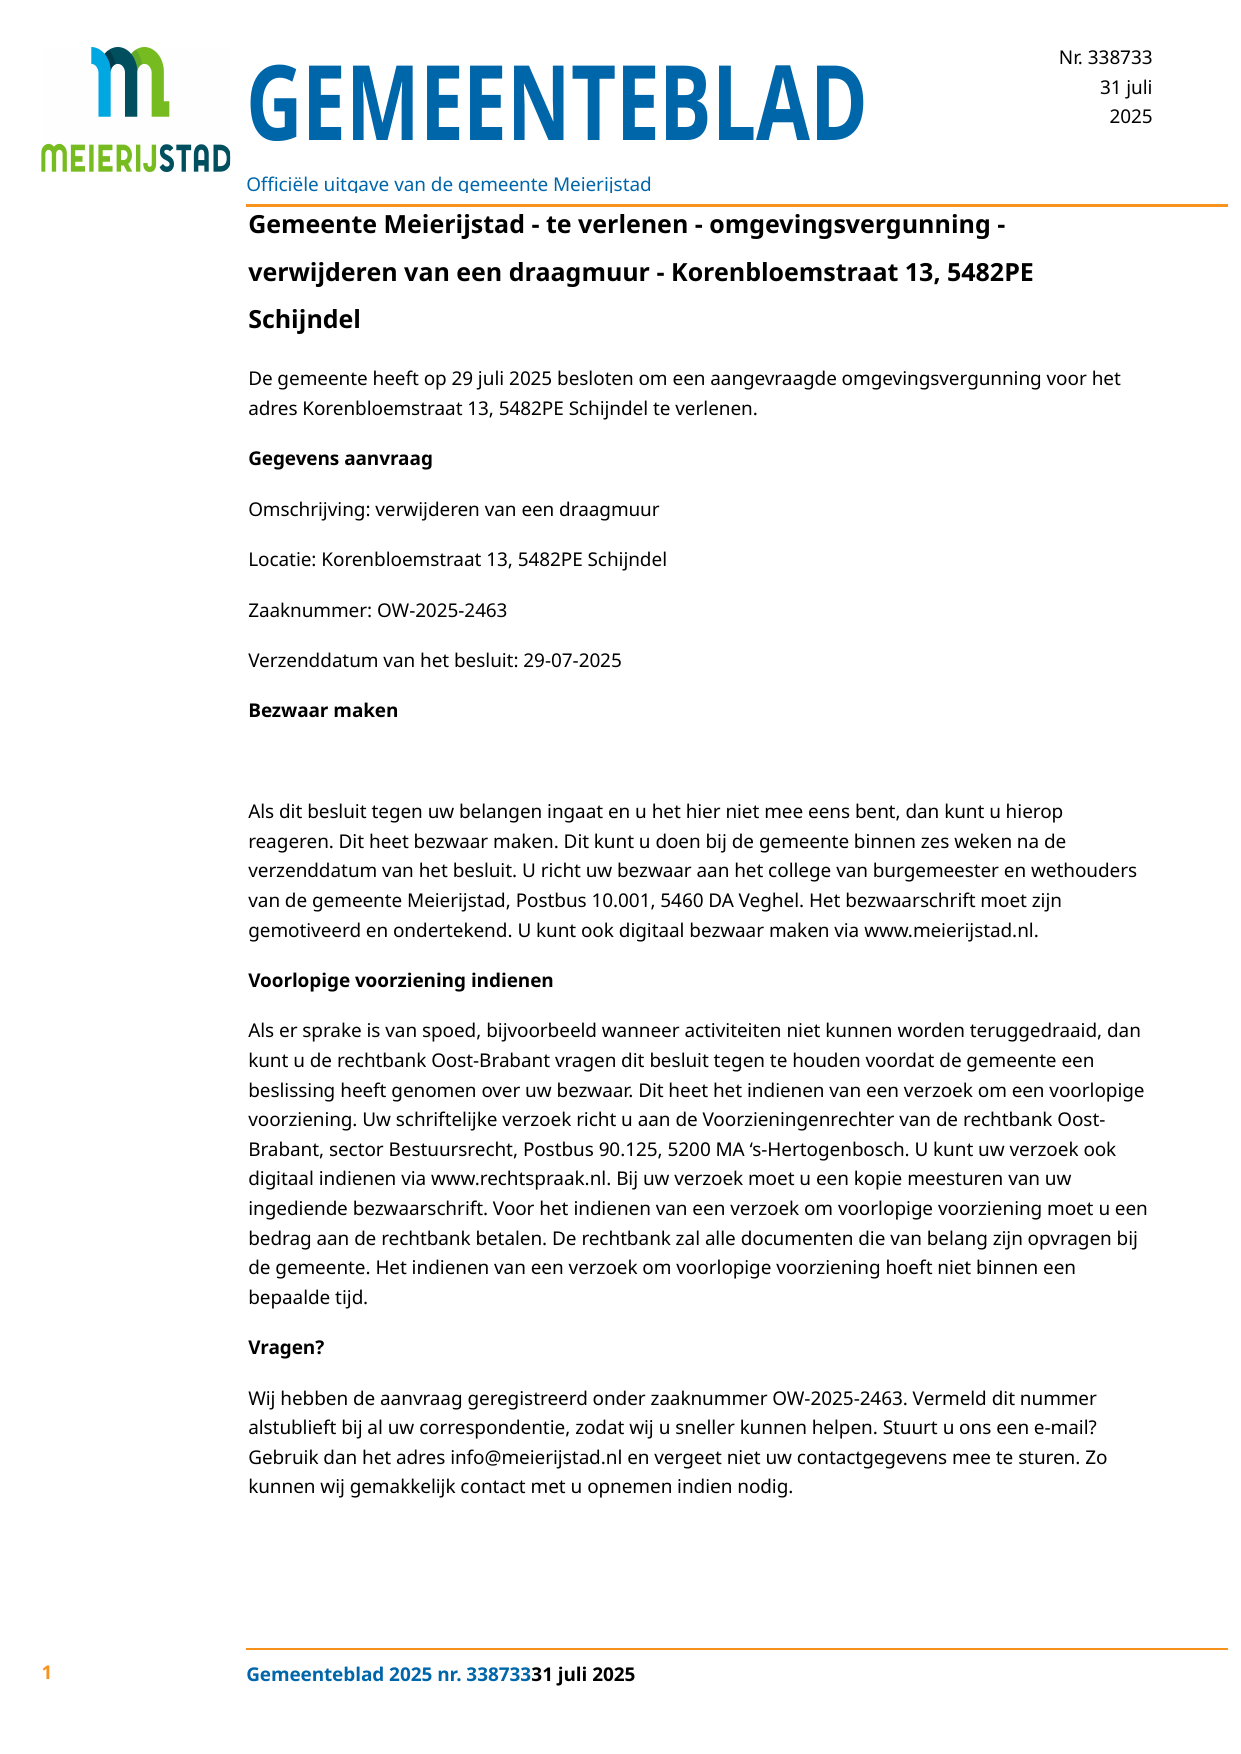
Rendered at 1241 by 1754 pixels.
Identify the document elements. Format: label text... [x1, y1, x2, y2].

text De gemeente heeft op 29 juli 2025 besloten om een aangevraagde omgevingsvergunning voor het adres Korenbloemstraat 13, 5482PE Schijndel te verlenen. [248, 366, 1152, 421]
text Verzenddatum van het besluit: 29-07-2025 [248, 647, 1152, 673]
text Locatie: Korenbloemstraat 13, 5482PE Schijndel [248, 546, 1152, 572]
text Als dit besluit tegen uw belangen ingaat en u het hier niet mee eens bent, dan kunt u hierop reageren. Dit heet bezwaar maken. Dit kunt u doen bij de gemeente binnen zes weken na de verzenddatum van het besluit. U richt uw bezwaar aan het college van burgemeester en wethouders van de gemeente Meierijstad, Postbus 10.001, 5460 DA Veghel. Het bezwaarschrift moet zijn gemotiveerd en ondertekend. U kunt ook digitaal bezwaar maken via www.meierijstad.nl. [248, 798, 1152, 942]
text Omschrijving: verwijderen van een draagmuur [248, 496, 1152, 522]
picture [41, 47, 231, 172]
text Vragen? [248, 1334, 1152, 1360]
text Gemeente Meierijstad - te verlenen - omgevingsvergunning - verwijderen van een draagmuur - Korenbloemstraat 13, 5482PE Schijndel [248, 207, 1152, 336]
text Bezwaar maken [248, 698, 1152, 723]
text Gegevens aanvraag [248, 446, 1152, 471]
text Zaaknummer: OW-2025-2463 [248, 597, 1152, 622]
text Voorlopige voorziening indienen [248, 967, 1152, 993]
text Als er sprake is van spoed, bijvoorbeeld wanneer activiteiten niet kunnen worden teruggedraaid, dan kunt u de rechtbank Oost-Brabant vragen dit besluit tegen te houden voordat de gemeente een beslissing heeft genomen over uw bezwaar. Dit heet het indienen van een verzoek om een voorlopige voorziening. Uw schriftelijke verzoek richt u aan de Voorzieningenrechter van de rechtbank Oost-Brabant, sector Bestuursrecht, Postbus 90.125, 5200 MA ‘s-Hertogenbosch. U kunt uw verzoek ook digitaal indienen via www.rechtspraak.nl. Bij uw verzoek moet u een kopie meesturen van uw ingediende bezwaarschrift. Voor het indienen van een verzoek om voorlopige voorziening moet u een bedrag aan de rechtbank betalen. De rechtbank zal alle documenten die van belang zijn opvragen bij de gemeente. Het indienen van een verzoek om voorlopige voorziening hoeft niet binnen een bepaalde tijd. [248, 1018, 1152, 1309]
text Wij hebben de aanvraag geregistreerd onder zaaknummer OW-2025-2463. Vermeld dit nummer alstublieft bij al uw correspondentie, zodat wij u sneller kunnen helpen. Stuurt u ons een e-mail? Gebruik dan het adres info@meierijstad.nl en vergeet niet uw contactgegevens mee te sturen. Zo kunnen wij gemakkelijk contact met u opnemen indien nodig. [248, 1385, 1152, 1499]
